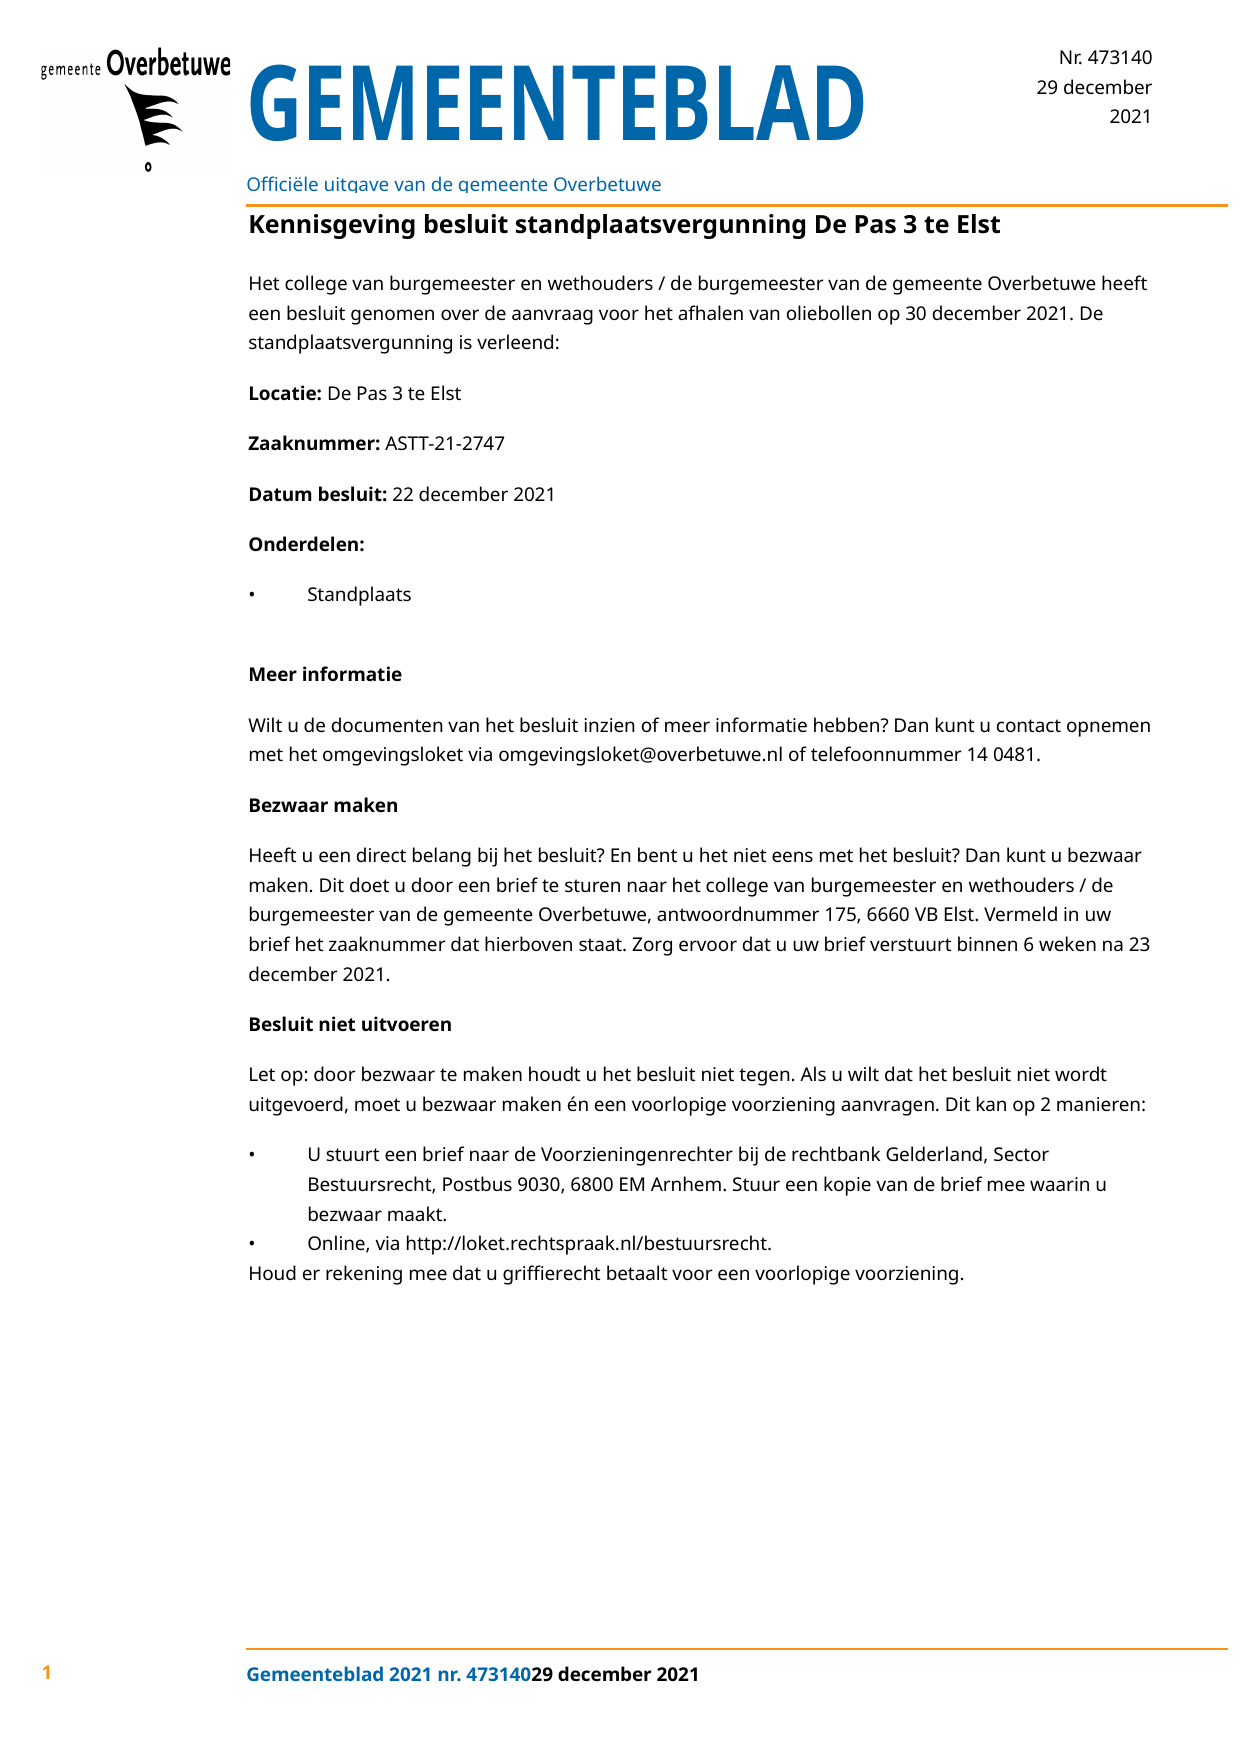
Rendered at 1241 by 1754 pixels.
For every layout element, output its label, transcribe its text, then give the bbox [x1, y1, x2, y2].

text Bezwaar maken [248, 792, 1152, 818]
text Locatie: De Pas 3 te Elst [248, 380, 1152, 406]
list U stuurt een brief naar de Voorzieningenrechter bij de rechtbank Gelderland, Sector Bestuursrecht, Postbus 9030, 6800 EM Arnhem. Stuur een kopie van de brief mee waarin u bezwaar maakt. [248, 1142, 1152, 1226]
text Let op: door bezwaar te maken houdt u het besluit niet tegen. Als u wilt dat het besluit niet wordt uitgevoerd, moet u bezwaar maken én een voorlopige voorziening aanvragen. Dit kan op 2 manieren: [248, 1062, 1152, 1117]
list Online, via http://loket.rechtspraak.nl/bestuursrecht. [248, 1230, 1152, 1256]
list Standplaats [248, 582, 1152, 607]
text Zaaknummer: ASTT-21-2747 [248, 430, 1152, 456]
text Het college van burgemeester en wethouders / de burgemeester van de gemeente Overbetuwe heeft een besluit genomen over de aanvraag voor het afhalen van oliebollen op 30 december 2021. De standplaatsvergunning is verleend: [248, 270, 1152, 355]
text Houd er rekening mee dat u griffierecht betaalt voor een voorlopige voorziening. [248, 1260, 1152, 1286]
picture [41, 47, 231, 172]
text Datum besluit: 22 december 2021 [248, 481, 1152, 506]
text Meer informatie [248, 662, 1152, 687]
text Onderdelen: [248, 531, 1152, 557]
text Besluit niet uitvoeren [248, 1011, 1152, 1037]
text Wilt u de documenten van het besluit inzien of meer informatie hebben? Dan kunt u contact opnemen met het omgevingsloket via omgevingsloket@overbetuwe.nl of telefoonnummer 14 0481. [248, 712, 1152, 767]
text Kennisgeving besluit standplaatsvergunning De Pas 3 te Elst [248, 207, 1152, 241]
text Heeft u een direct belang bij het besluit? En bent u het niet eens met het besluit? Dan kunt u bezwaar maken. Dit doet u door een brief te sturen naar het college van burgemeester en wethouders / de burgemeester van de gemeente Overbetuwe, antwoordnummer 175, 6660 VB Elst. Vermeld in uw brief het zaaknummer dat hierboven staat. Zorg ervoor dat u uw brief verstuurt binnen 6 weken na 23 december 2021. [248, 842, 1152, 986]
